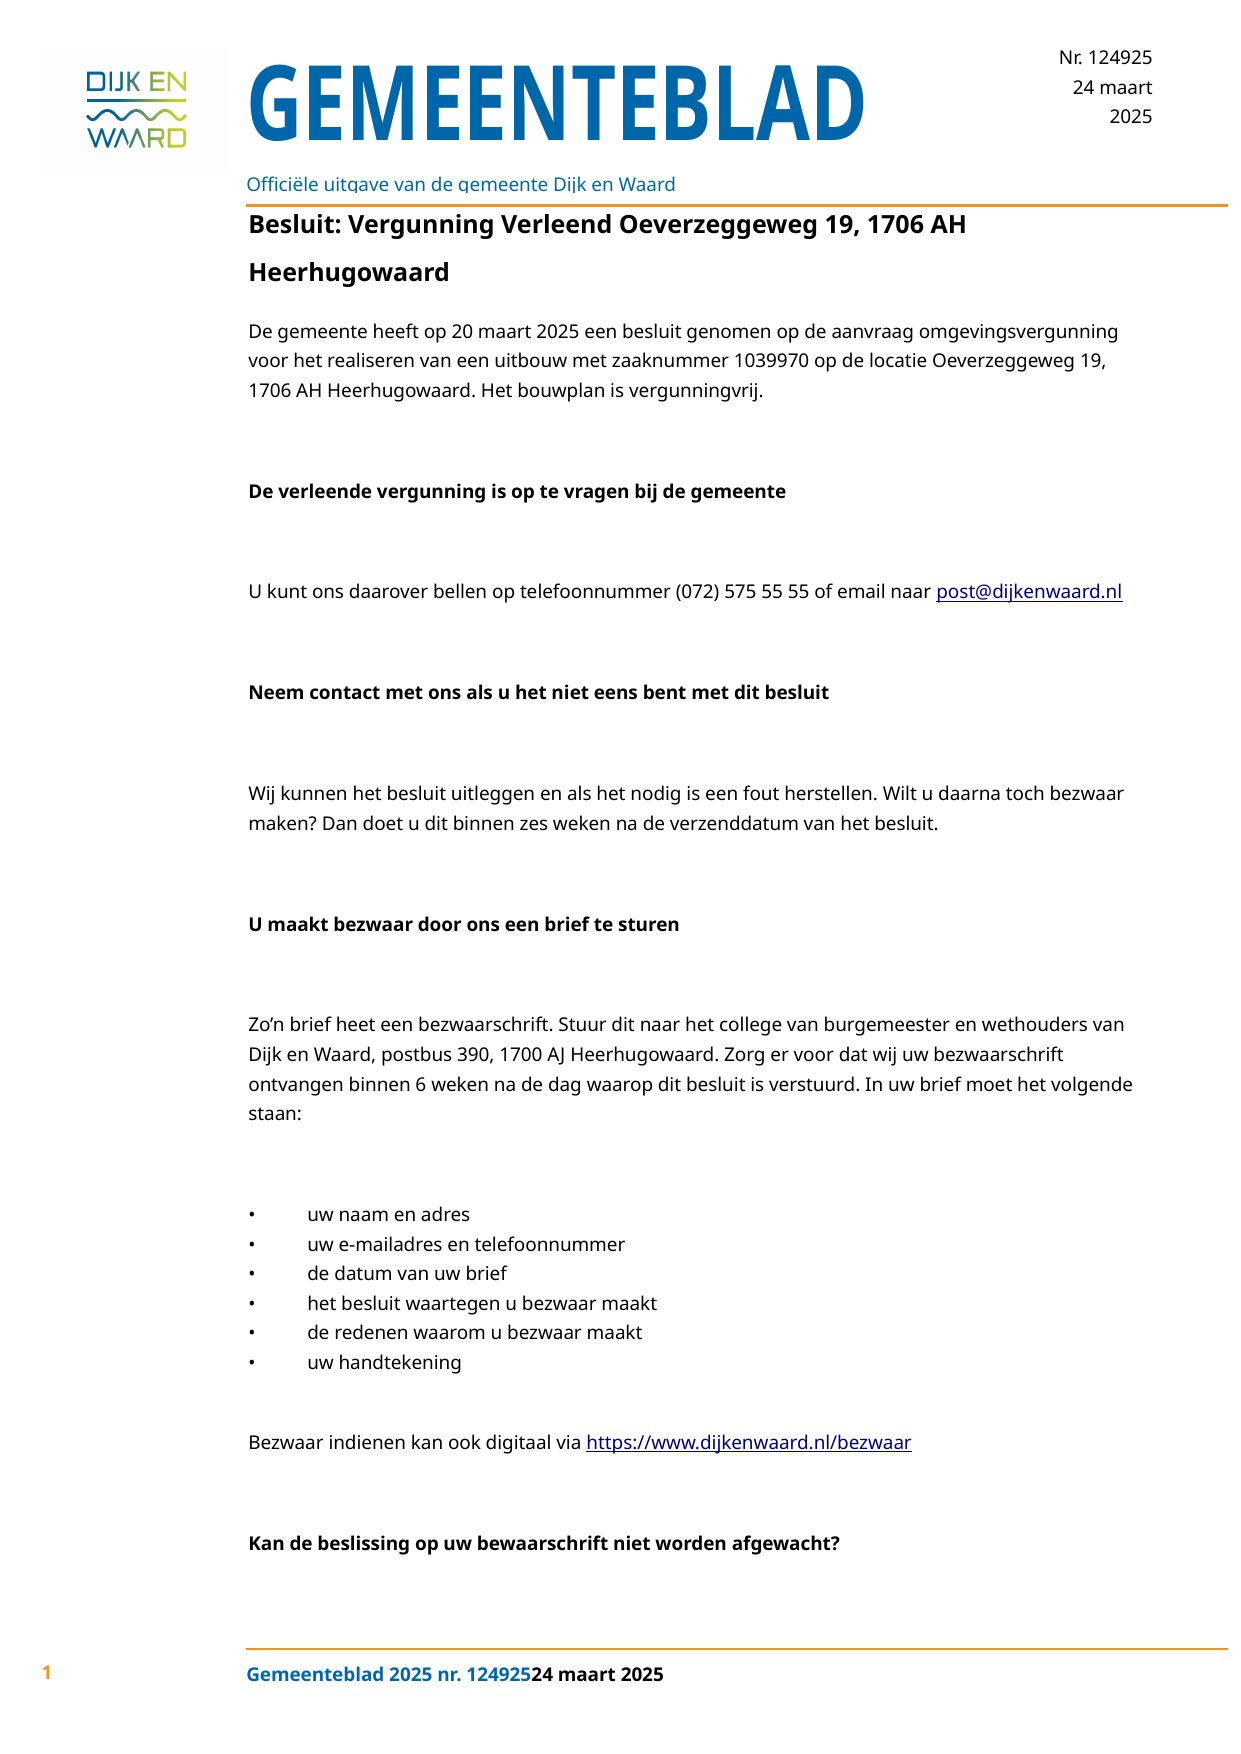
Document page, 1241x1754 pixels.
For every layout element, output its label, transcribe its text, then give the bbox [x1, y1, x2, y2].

list uw e-mailadres en telefoonnummer [248, 1231, 1152, 1257]
text U maakt bezwaar door ons een brief te sturen [248, 911, 1152, 937]
text Neem contact met ons als u het niet eens bent met dit besluit [248, 679, 1152, 705]
text Besluit: Vergunning Verleend Oeverzeggeweg 19, 1706 AH Heerhugowaard [248, 207, 1152, 288]
picture [41, 47, 231, 172]
text Wij kunnen het besluit uitleggen en als het nodig is een fout herstellen. Wilt u daarna toch bezwaar maken? Dan doet u dit binnen zes weken na de verzenddatum van het besluit. [248, 780, 1152, 836]
list het besluit waartegen u bezwaar maakt [248, 1290, 1152, 1316]
text Zo’n brief heet een bezwaarschrift. Stuur dit naar het college van burgemeester en wethouders van Dijk en Waard, postbus 390, 1700 AJ Heerhugowaard. Zorg er voor dat wij uw bezwaarschrift ontvangen binnen 6 weken na de dag waarop dit besluit is verstuurd. In uw brief moet het volgende staan: [248, 1012, 1152, 1126]
text Kan de beslissing op uw bewaarschrift niet worden afgewacht? [248, 1530, 1152, 1556]
list uw naam en adres [248, 1201, 1152, 1227]
text De gemeente heeft op 20 maart 2025 een besluit genomen op de aanvraag omgevingsvergunning voor het realiseren van een uitbouw met zaaknummer 1039970 op de locatie Oeverzeggeweg 19, 1706 AH Heerhugowaard. Het bouwplan is vergunningvrij. [248, 318, 1152, 403]
text Bezwaar indienen kan ook digitaal via https://www.dijkenwaard.nl/bezwaar [248, 1429, 1152, 1455]
list uw handtekening [248, 1349, 1152, 1375]
list de datum van uw brief [248, 1260, 1152, 1286]
list de redenen waarom u bezwaar maakt [248, 1319, 1152, 1345]
text U kunt ons daarover bellen op telefoonnummer (072) 575 55 55 of email naar post@dijkenwaard.nl [248, 579, 1152, 604]
text De verleende vergunning is op te vragen bij de gemeente [248, 478, 1152, 504]
